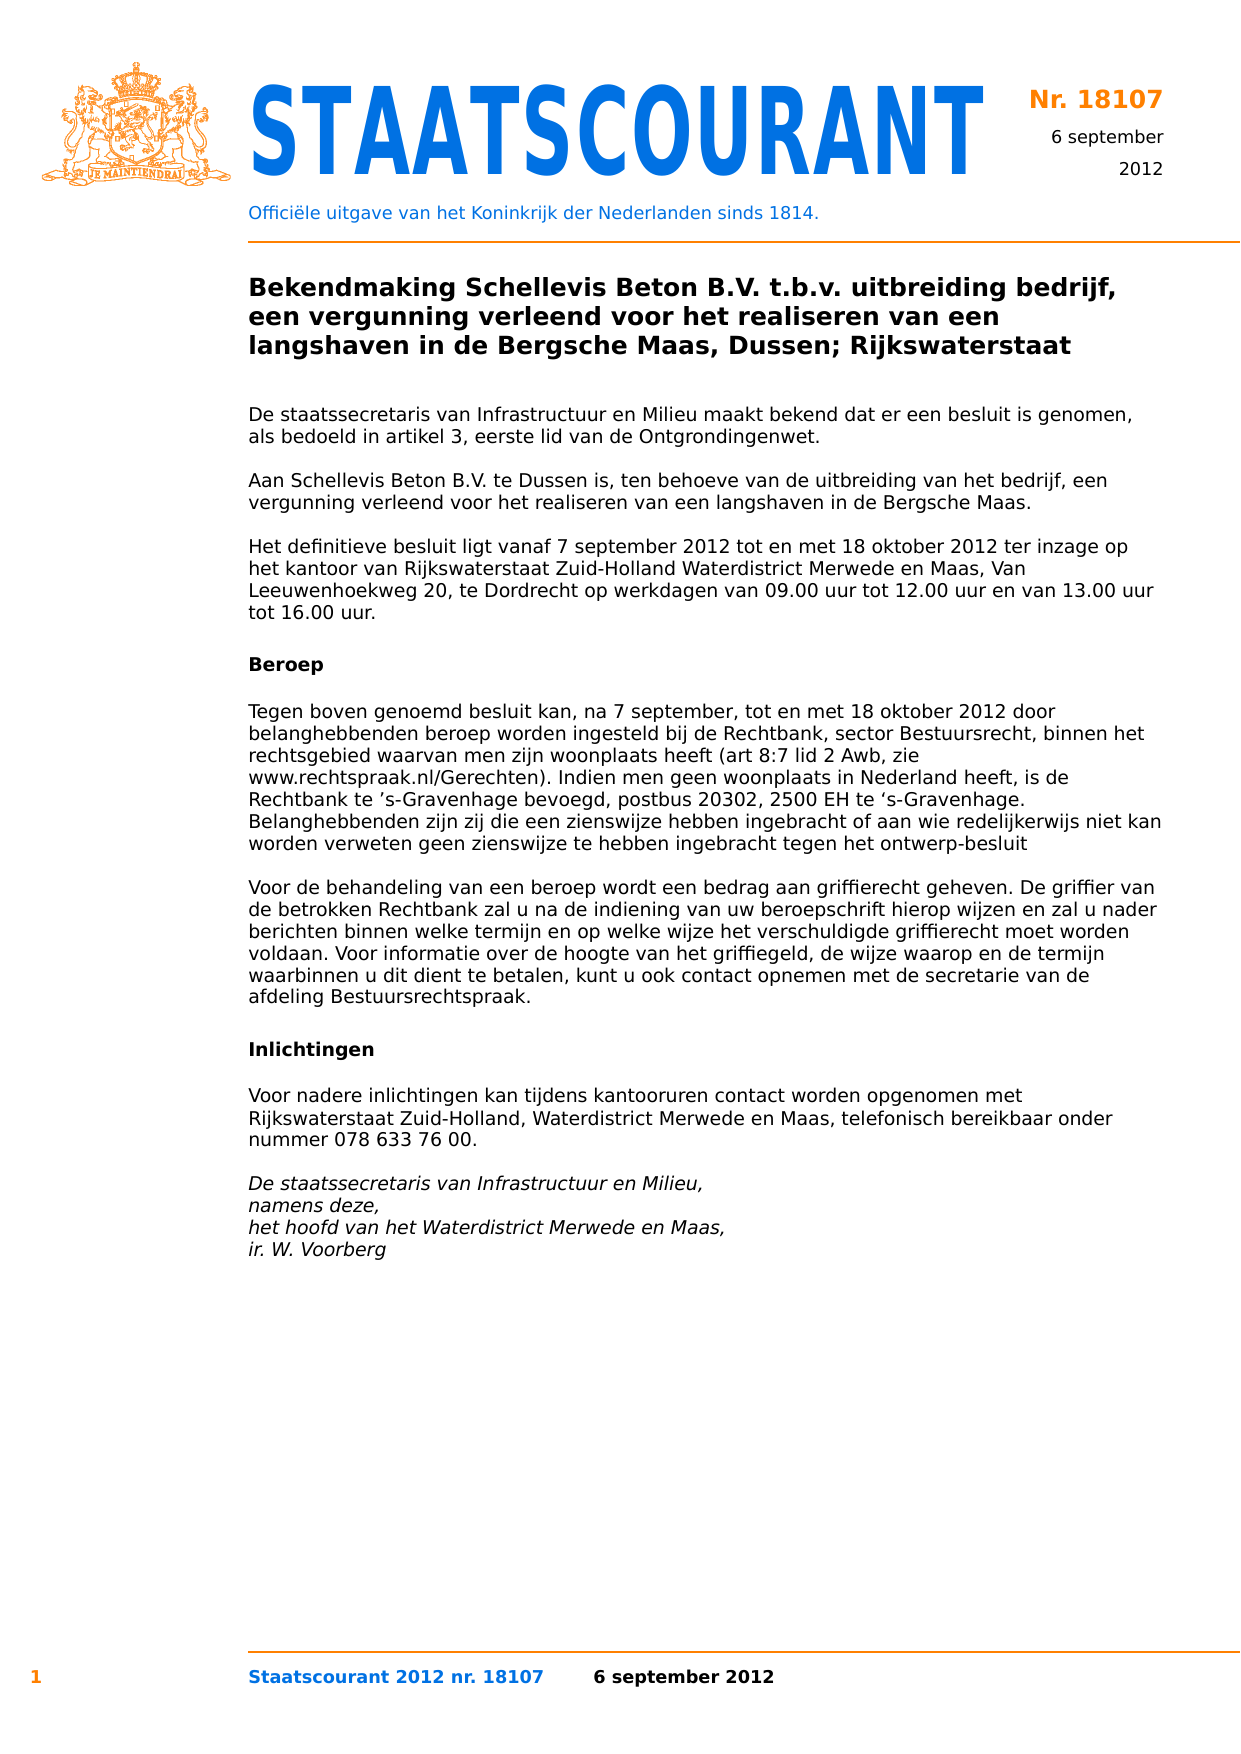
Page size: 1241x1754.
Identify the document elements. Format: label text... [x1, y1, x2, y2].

text Tegen boven genoemd besluit kan, na 7 september, tot en met 18 oktober 2012 door belanghebbenden beroep worden ingesteld bij de Rechtbank, sector Bestuursrecht, binnen het rechtsgebied waarvan men zijn woonplaats heeft (art 8:7 lid 2 Awb, zie www.rechtspraak.nl/Gerechten). Indien men geen woonplaats in Nederland heeft, is de Rechtbank te ’s-Gravenhage bevoegd, postbus 20302, 2500 EH te ‘s-Gravenhage. [248, 701, 1163, 811]
subtitle Bekendmaking Schellevis Beton B.V. t.b.v. uitbreiding bedrijf, een vergunning verleend voor het realiseren van een langshaven in de Bergsche Maas, Dussen; Rijkswaterstaat [248, 273, 1163, 361]
table_cell 2012 [998, 153, 1240, 203]
table_header [25, 62, 248, 241]
text Voor de behandeling van een beroep wordt een bedrag aan griffierecht geheven. De griffier van de betrokken Rechtbank zal u na de indiening van uw beroepschrift hierop wijzen en zal u nader berichten binnen welke termijn en op welke wijze het verschuldigde griffierecht moet worden voldaan. Voor informatie over de hoogte van het griffiegeld, de wijze waarop en de termijn waarbinnen u dit dient te betalen, kunt u ook contact opnemen met de secretarie van de afdeling Bestuursrechtspraak. [248, 877, 1163, 1008]
text Belanghebbenden zijn zij die een zienswijze hebben ingebracht of aan wie redelijkerwijs niet kan worden verweten geen zienswijze te hebben ingebracht tegen het ontwerp-besluit [248, 811, 1163, 855]
table_cell Officiële uitgave van het Koninkrijk der Nederlanden sinds 1814. [248, 203, 1240, 241]
picture [41, 62, 231, 186]
subtitle Inlichtingen [248, 1038, 1163, 1060]
table_header STAATSCOURANT [248, 62, 998, 203]
text Het definitieve besluit ligt vanaf 7 september 2012 tot en met 18 oktober 2012 ter inzage op het kantoor van Rijkswaterstaat Zuid-Holland Waterdistrict Merwede en Maas, Van Leeuwenhoekweg 20, te Dordrecht op werkdagen van 09.00 uur tot 12.00 uur en van 13.00 uur tot 16.00 uur. [248, 536, 1163, 624]
text De staatssecretaris van Infrastructuur en Milieu, namens deze, het hoofd van het Waterdistrict Merwede en Maas, ir. W. Voorberg [248, 1173, 1163, 1261]
table_cell 6 september [998, 121, 1240, 153]
table_header Nr. 18107 [998, 62, 1240, 121]
text De staatssecretaris van Infrastructuur en Milieu maakt bekend dat er een besluit is genomen, als bedoeld in artikel 3, eerste lid van de Ontgrondingenwet. [248, 404, 1163, 448]
text Voor nadere inlichtingen kan tijdens kantooruren contact worden opgenomen met Rijkswaterstaat Zuid-Holland, Waterdistrict Merwede en Maas, telefonisch bereikbaar onder nummer 078 633 76 00. [248, 1085, 1163, 1151]
subtitle Beroep [248, 654, 1163, 676]
text Aan Schellevis Beton B.V. te Dussen is, ten behoeve van de uitbreiding van het bedrijf, een vergunning verleend voor het realiseren van een langshaven in de Bergsche Maas. [248, 470, 1163, 514]
